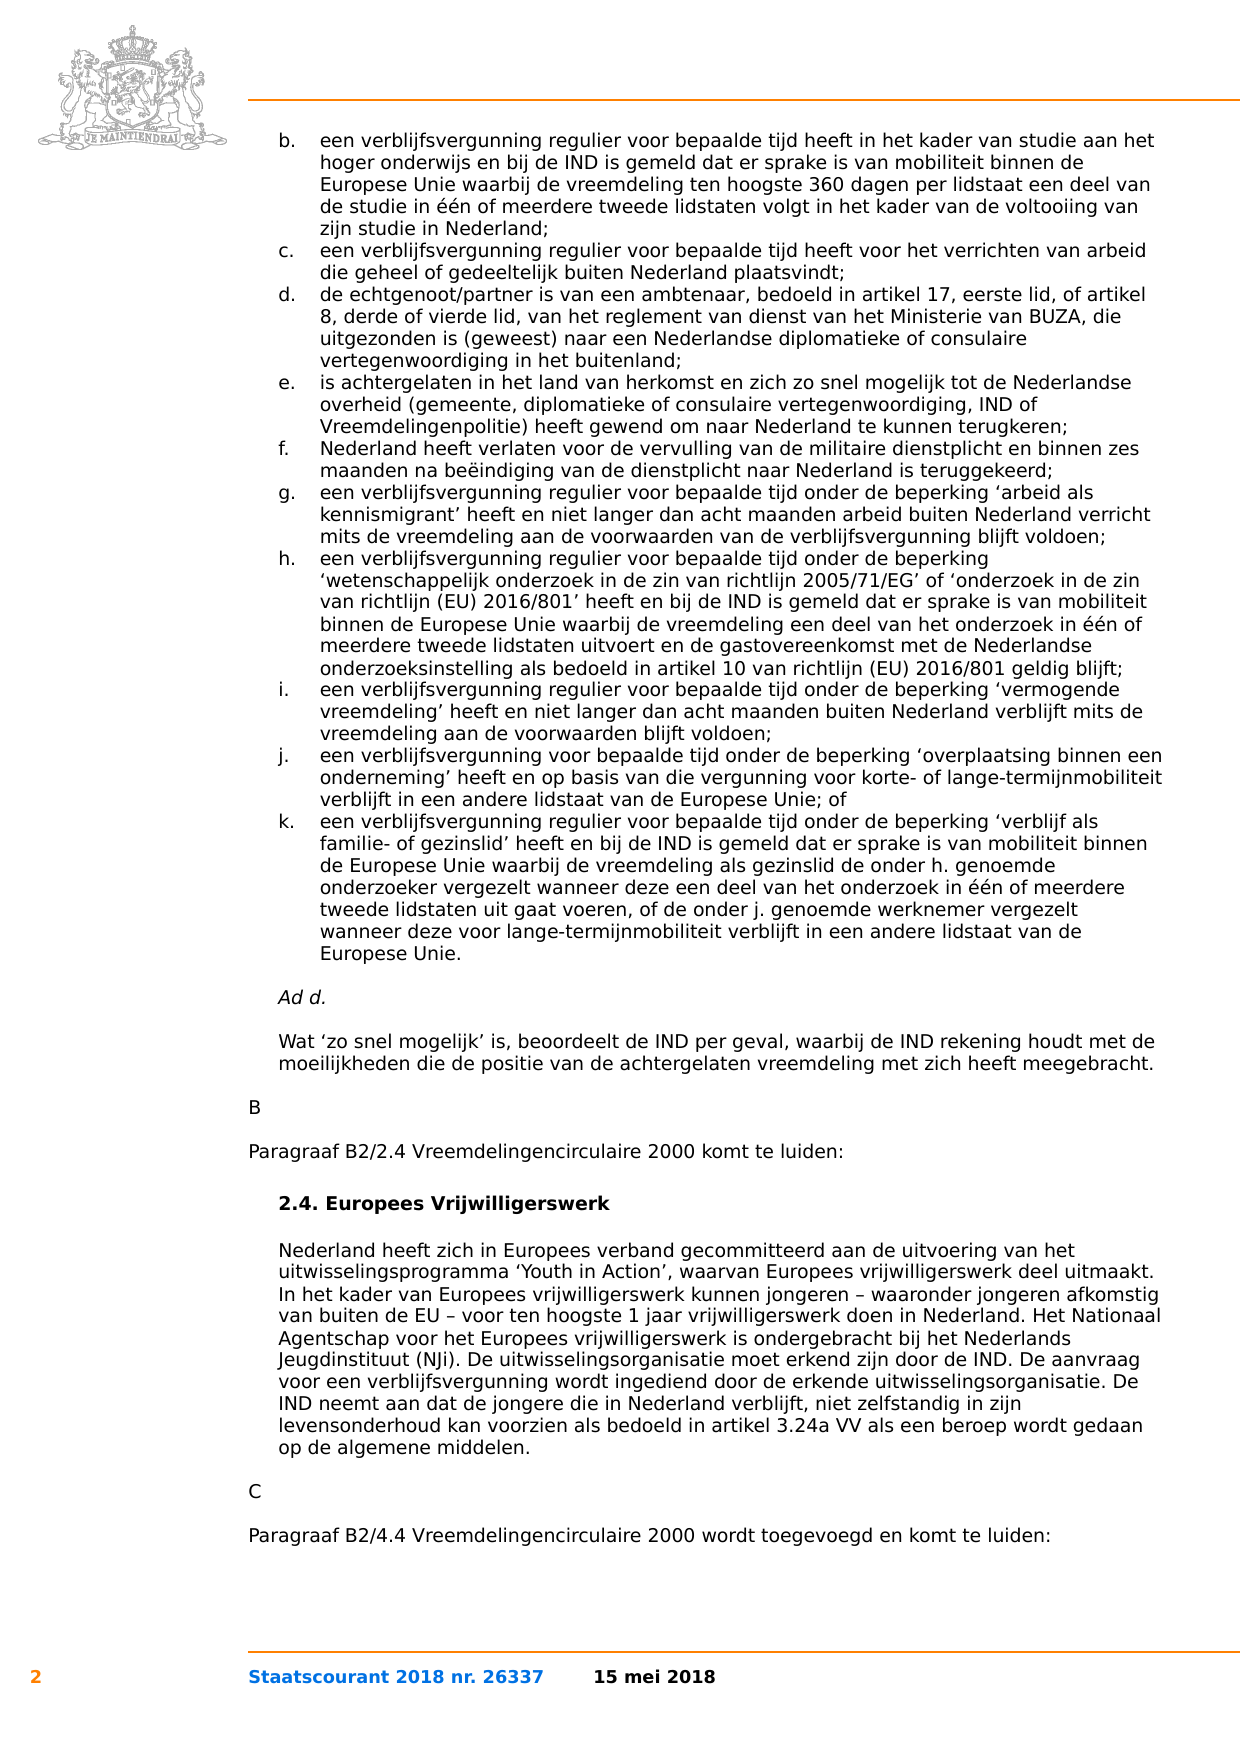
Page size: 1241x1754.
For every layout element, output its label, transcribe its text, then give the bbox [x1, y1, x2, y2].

text Paragraaf B2/4.4 Vreemdelingencirculaire 2000 wordt toegevoegd en komt te luiden: [248, 1525, 1163, 1547]
text Wat ‘zo snel mogelijk’ is, beoordeelt de IND per geval, waarbij de IND rekening houdt met de moeilijkheden die de positie van de achtergelaten vreemdeling met zich heeft meegebracht. [278, 1031, 1163, 1075]
subtitle 2.4. Europees Vrijwilligerswerk [278, 1192, 1163, 1214]
text h. een verblijfsvergunning regulier voor bepaalde tijd onder de beperking ‘wetenschappelijk onderzoek in de zin van richtlijn 2005/71/EG’ of ‘onderzoek in de zin van richtlijn (EU) 2016/801’ heeft en bij de IND is gemeld dat er sprake is van mobiliteit binnen de Europese Unie waarbij de vreemdeling een deel van het onderzoek in één of meerdere tweede lidstaten uitvoert en de gastovereenkomst met de Nederlandse onderzoeksinstelling als bedoeld in artikel 10 van richtlijn (EU) 2016/801 geldig blijft; [278, 547, 1163, 679]
text B [248, 1097, 1163, 1119]
text C [248, 1481, 1163, 1503]
text d. de echtgenoot/partner is van een ambtenaar, bedoeld in artikel 17, eerste lid, of artikel 8, derde of vierde lid, van het reglement van dienst van het Ministerie van BUZA, die uitgezonden is (geweest) naar een Nederlandse diplomatieke of consulaire vertegenwoordiging in het buitenland; [278, 284, 1163, 372]
text Paragraaf B2/2.4 Vreemdelingencirculaire 2000 komt te luiden: [248, 1141, 1163, 1162]
text k. een verblijfsvergunning regulier voor bepaalde tijd onder de beperking ‘verblijf als familie- of gezinslid’ heeft en bij de IND is gemeld dat er sprake is van mobiliteit binnen de Europese Unie waarbij de vreemdeling als gezinslid de onder h. genoemde onderzoeker vergezelt wanneer deze een deel van het onderzoek in één of meerdere tweede lidstaten uit gaat voeren, of de onder j. genoemde werknemer vergezelt wanneer deze voor lange-termijnmobiliteit verblijft in een andere lidstaat van de Europese Unie. [278, 811, 1163, 965]
text f. Nederland heeft verlaten voor de vervulling van de militaire dienstplicht en binnen zes maanden na beëindiging van de dienstplicht naar Nederland is teruggekeerd; [278, 438, 1163, 482]
picture [38, 25, 227, 150]
subtitle Ad d. [278, 987, 1163, 1009]
text g. een verblijfsvergunning regulier voor bepaalde tijd onder de beperking ‘arbeid als kennismigrant’ heeft en niet langer dan acht maanden arbeid buiten Nederland verricht mits de vreemdeling aan de voorwaarden van de verblijfsvergunning blijft voldoen; [278, 482, 1163, 547]
text Nederland heeft zich in Europees verband gecommitteerd aan de uitvoering van het uitwisselingsprogramma ‘Youth in Action’, waarvan Europees vrijwilligerswerk deel uitmaakt. In het kader van Europees vrijwilligerswerk kunnen jongeren – waaronder jongeren afkomstig van buiten de EU – voor ten hoogste 1 jaar vrijwilligerswerk doen in Nederland. Het Nationaal Agentschap voor het Europees vrijwilligerswerk is ondergebracht bij het Nederlands Jeugdinstituut (NJi). De uitwisselingsorganisatie moet erkend zijn door de IND. De aanvraag voor een verblijfsvergunning wordt ingediend door de erkende uitwisselingsorganisatie. De IND neemt aan dat de jongere die in Nederland verblijft, niet zelfstandig in zijn levensonderhoud kan voorzien als bedoeld in artikel 3.24a VV als een beroep wordt gedaan op de algemene middelen. [278, 1239, 1163, 1459]
text c. een verblijfsvergunning regulier voor bepaalde tijd heeft voor het verrichten van arbeid die geheel of gedeeltelijk buiten Nederland plaatsvindt; [278, 240, 1163, 284]
text i. een verblijfsvergunning regulier voor bepaalde tijd onder de beperking ‘vermogende vreemdeling’ heeft en niet langer dan acht maanden buiten Nederland verblijft mits de vreemdeling aan de voorwaarden blijft voldoen; [278, 679, 1163, 745]
text b. een verblijfsvergunning regulier voor bepaalde tijd heeft in het kader van studie aan het hoger onderwijs en bij de IND is gemeld dat er sprake is van mobiliteit binnen de Europese Unie waarbij de vreemdeling ten hoogste 360 dagen per lidstaat een deel van de studie in één of meerdere tweede lidstaten volgt in het kader van de voltooiing van zijn studie in Nederland; [278, 130, 1163, 240]
text j. een verblijfsvergunning voor bepaalde tijd onder de beperking ‘overplaatsing binnen een onderneming’ heeft en op basis van die vergunning voor korte- of lange-termijnmobiliteit verblijft in een andere lidstaat van de Europese Unie; of [278, 745, 1163, 811]
text e. is achtergelaten in het land van herkomst en zich zo snel mogelijk tot de Nederlandse overheid (gemeente, diplomatieke of consulaire vertegenwoordiging, IND of Vreemdelingenpolitie) heeft gewend om naar Nederland te kunnen terugkeren; [278, 372, 1163, 438]
